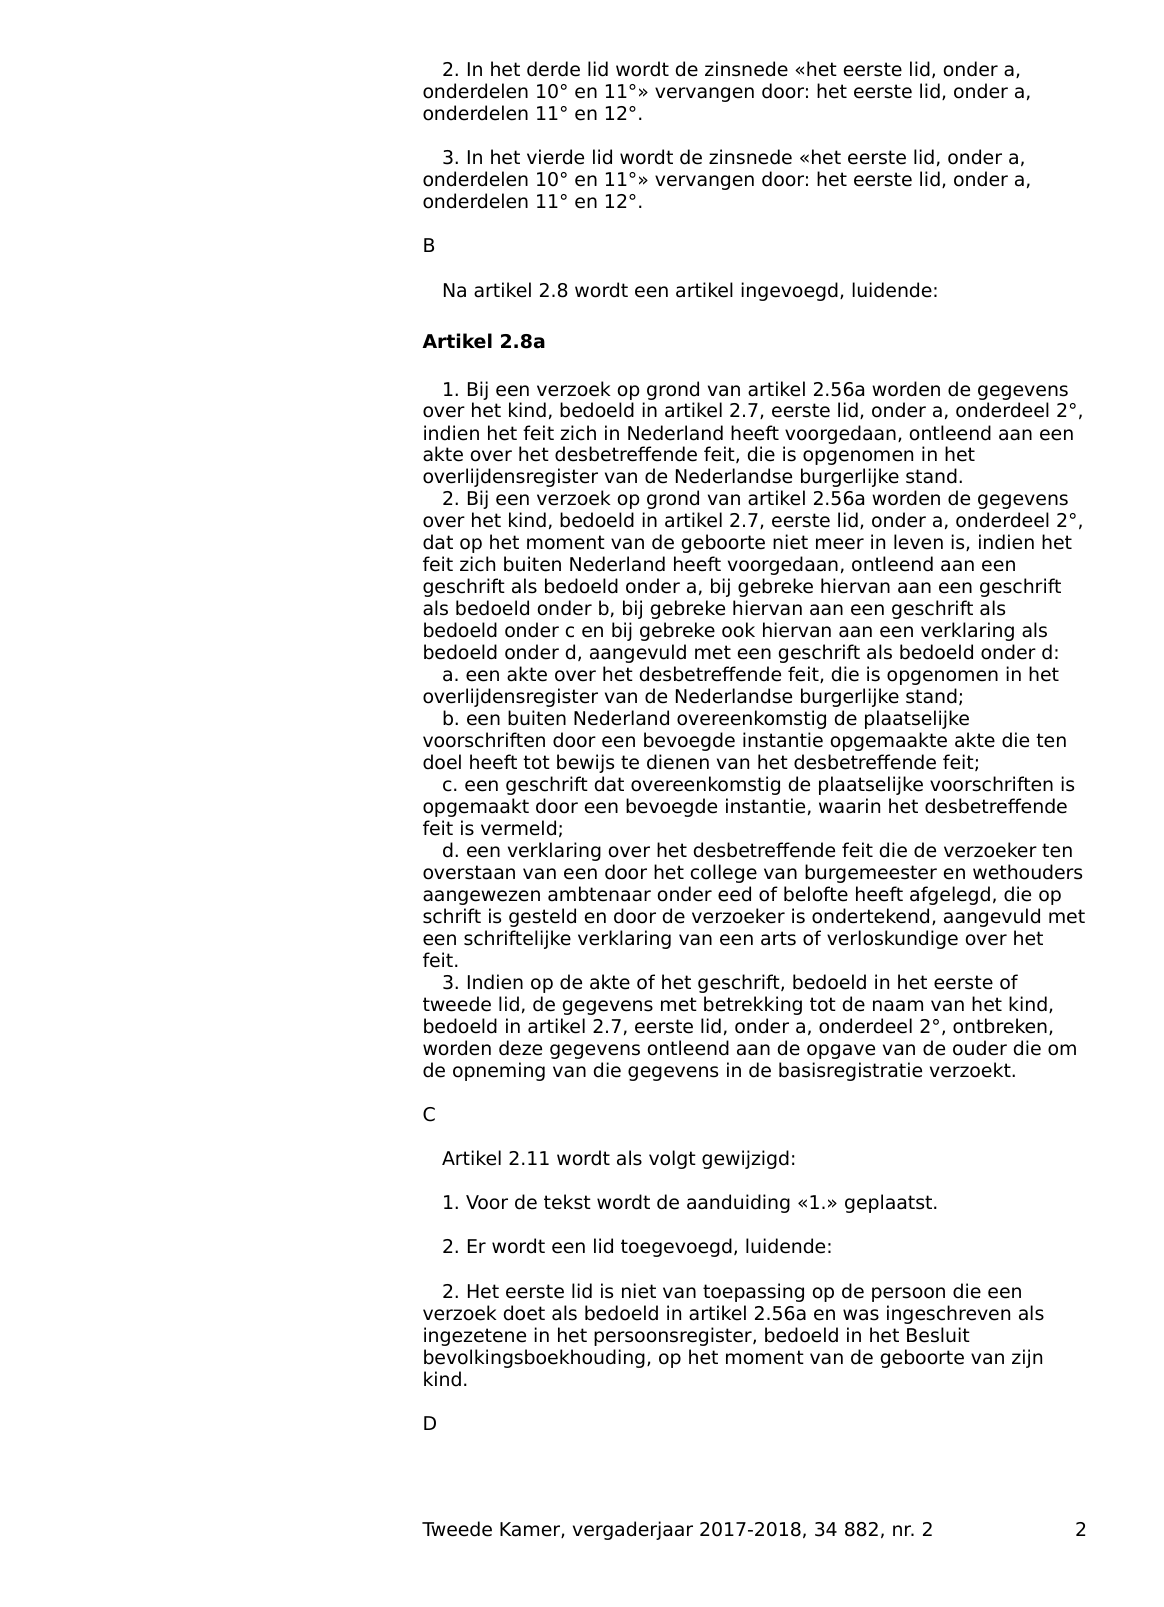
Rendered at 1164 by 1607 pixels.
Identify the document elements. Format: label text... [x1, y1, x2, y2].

text c. een geschrift dat overeenkomstig de plaatselijke voorschriften is opgemaakt door een bevoegde instantie, waarin het desbetreffende feit is vermeld; [422, 774, 1087, 840]
text d. een verklaring over het desbetreffende feit die de verzoeker ten overstaan van een door het college van burgemeester en wethouders aangewezen ambtenaar onder eed of belofte heeft afgelegd, die op schrift is gesteld en door de verzoeker is ondertekend, aangevuld met een schriftelijke verklaring van een arts of verloskundige over het feit. [422, 840, 1087, 972]
text 2. In het derde lid wordt de zinsnede «het eerste lid, onder a, onderdelen 10° en 11°» vervangen door: het eerste lid, onder a, onderdelen 11° en 12°. [422, 59, 1087, 125]
text 3. Indien op de akte of het geschrift, bedoeld in het eerste of tweede lid, de gegevens met betrekking tot de naam van het kind, bedoeld in artikel 2.7, eerste lid, onder a, onderdeel 2°, ontbreken, worden deze gegevens ontleend aan de opgave van de ouder die om de opneming van die gegevens in de basisregistratie verzoekt. [422, 972, 1087, 1082]
subtitle Artikel 2.8a [422, 331, 1087, 353]
text 2. Het eerste lid is niet van toepassing op de persoon die een verzoek doet als bedoeld in artikel 2.56a en was ingeschreven als ingezetene in het persoonsregister, bedoeld in het Besluit bevolkingsboekhouding, op het moment van de geboorte van zijn kind. [422, 1281, 1087, 1391]
text Na artikel 2.8 wordt een artikel ingevoegd, luidende: [422, 279, 1087, 301]
text D [422, 1413, 1087, 1435]
text 3. In het vierde lid wordt de zinsnede «het eerste lid, onder a, onderdelen 10° en 11°» vervangen door: het eerste lid, onder a, onderdelen 11° en 12°. [422, 147, 1087, 213]
text Artikel 2.11 wordt als volgt gewijzigd: [422, 1148, 1087, 1170]
text 2. Er wordt een lid toegevoegd, luidende: [422, 1236, 1087, 1258]
text 1. Voor de tekst wordt de aanduiding «1.» geplaatst. [422, 1192, 1087, 1214]
text 2. Bij een verzoek op grond van artikel 2.56a worden de gegevens over het kind, bedoeld in artikel 2.7, eerste lid, onder a, onderdeel 2°, dat op het moment van de geboorte niet meer in leven is, indien het feit zich buiten Nederland heeft voorgedaan, ontleend aan een geschrift als bedoeld onder a, bij gebreke hiervan aan een geschrift als bedoeld onder b, bij gebreke hiervan aan een geschrift als bedoeld onder c en bij gebreke ook hiervan aan een verklaring als bedoeld onder d, aangevuld met een geschrift als bedoeld onder d: [422, 488, 1087, 664]
text B [422, 235, 1087, 257]
text C [422, 1104, 1087, 1126]
text a. een akte over het desbetreffende feit, die is opgenomen in het overlijdensregister van de Nederlandse burgerlijke stand; [422, 664, 1087, 708]
text 1. Bij een verzoek op grond van artikel 2.56a worden de gegevens over het kind, bedoeld in artikel 2.7, eerste lid, onder a, onderdeel 2°, indien het feit zich in Nederland heeft voorgedaan, ontleend aan een akte over het desbetreffende feit, die is opgenomen in het overlijdensregister van de Nederlandse burgerlijke stand. [422, 378, 1087, 488]
text b. een buiten Nederland overeenkomstig de plaatselijke voorschriften door een bevoegde instantie opgemaakte akte die ten doel heeft tot bewijs te dienen van het desbetreffende feit; [422, 708, 1087, 774]
